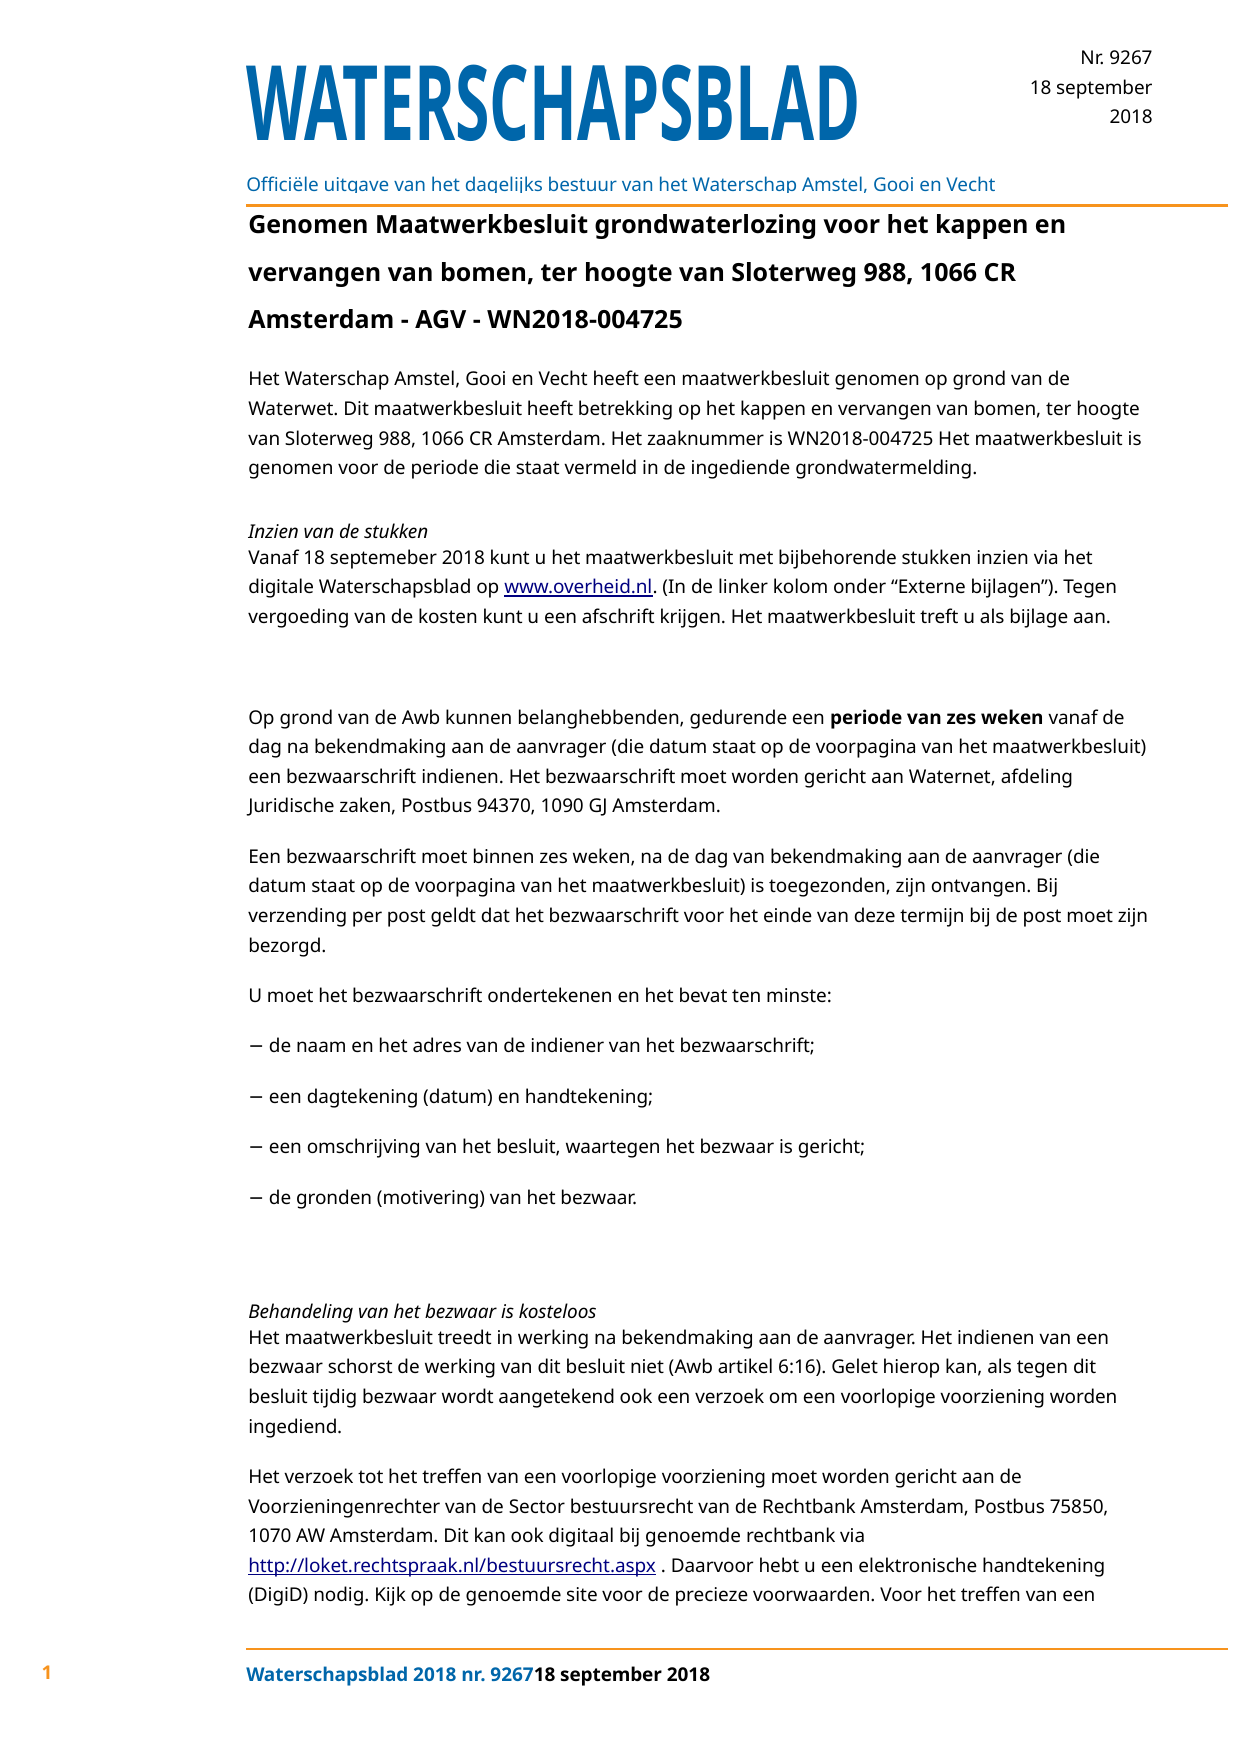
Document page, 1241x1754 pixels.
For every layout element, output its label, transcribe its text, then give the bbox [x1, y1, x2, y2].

text Behandeling van het bezwaar is kosteloos [248, 1298, 1152, 1324]
text − de naam en het adres van de indiener van het bezwaarschrift; [248, 1033, 1152, 1058]
text − de gronden (motivering) van het bezwaar. [248, 1184, 1152, 1210]
text − een dagtekening (datum) en handtekening; [248, 1083, 1152, 1109]
text Het Waterschap Amstel, Gooi en Vecht heeft een maatwerkbesluit genomen op grond van de Waterwet. Dit maatwerkbesluit heeft betrekking op het kappen en vervangen van bomen, ter hoogte van Sloterweg 988, 1066 CR Amsterdam. Het zaaknummer is WN2018-004725 Het maatwerkbesluit is genomen voor de periode die staat vermeld in de ingediende grondwatermelding. [248, 366, 1152, 480]
text Inzien van de stukken [248, 518, 1152, 544]
text Genomen Maatwerkbesluit grondwaterlozing voor het kappen en vervangen van bomen, ter hoogte van Sloterweg 988, 1066 CR Amsterdam - AGV - WN2018-004725 [248, 207, 1152, 336]
text Het verzoek tot het treffen van een voorlopige voorziening moet worden gericht aan de Voorzieningenrechter van de Sector bestuursrecht van de Rechtbank Amsterdam, Postbus 75850, 1070 AW Amsterdam. Dit kan ook digitaal bij genoemde rechtbank via http://loket.rechtspraak.nl/bestuursrecht.aspx . Daarvoor hebt u een elektronische handtekening (DigiD) nodig. Kijk op de genoemde site voor de precieze voorwaarden. Voor het treffen van een [248, 1463, 1152, 1607]
text Een bezwaarschrift moet binnen zes weken, na de dag van bekendmaking aan de aanvrager (die datum staat op de voorpagina van het maatwerkbesluit) is toegezonden, zijn ontvangen. Bij verzending per post geldt dat het bezwaarschrift voor het einde van deze termijn bij de post moet zijn bezorgd. [248, 843, 1152, 958]
text U moet het bezwaarschrift ondertekenen en het bevat ten minste: [248, 982, 1152, 1008]
picture [41, 47, 231, 172]
text Op grond van de Awb kunnen belanghebbenden, gedurende een periode van zes weken vanaf de dag na bekendmaking aan de aanvrager (die datum staat op de voorpagina van het maatwerkbesluit) een bezwaarschrift indienen. Het bezwaarschrift moet worden gericht aan Waternet, afdeling Juridische zaken, Postbus 94370, 1090 GJ Amsterdam. [248, 704, 1152, 818]
text Vanaf 18 septemeber 2018 kunt u het maatwerkbesluit met bijbehorende stukken inzien via het digitale Waterschapsblad op www.overheid.nl. (In de linker kolom onder “Externe bijlagen”). Tegen vergoeding van de kosten kunt u een afschrift krijgen. Het maatwerkbesluit treft u als bijlage aan. [248, 544, 1152, 629]
text Het maatwerkbesluit treedt in werking na bekendmaking aan de aanvrager. Het indienen van een bezwaar schorst de werking van dit besluit niet (Awb artikel 6:16). Gelet hierop kan, als tegen dit besluit tijdig bezwaar wordt aangetekend ook een verzoek om een voorlopige voorziening worden ingediend. [248, 1324, 1152, 1438]
text − een omschrijving van het besluit, waartegen het bezwaar is gericht; [248, 1133, 1152, 1159]
